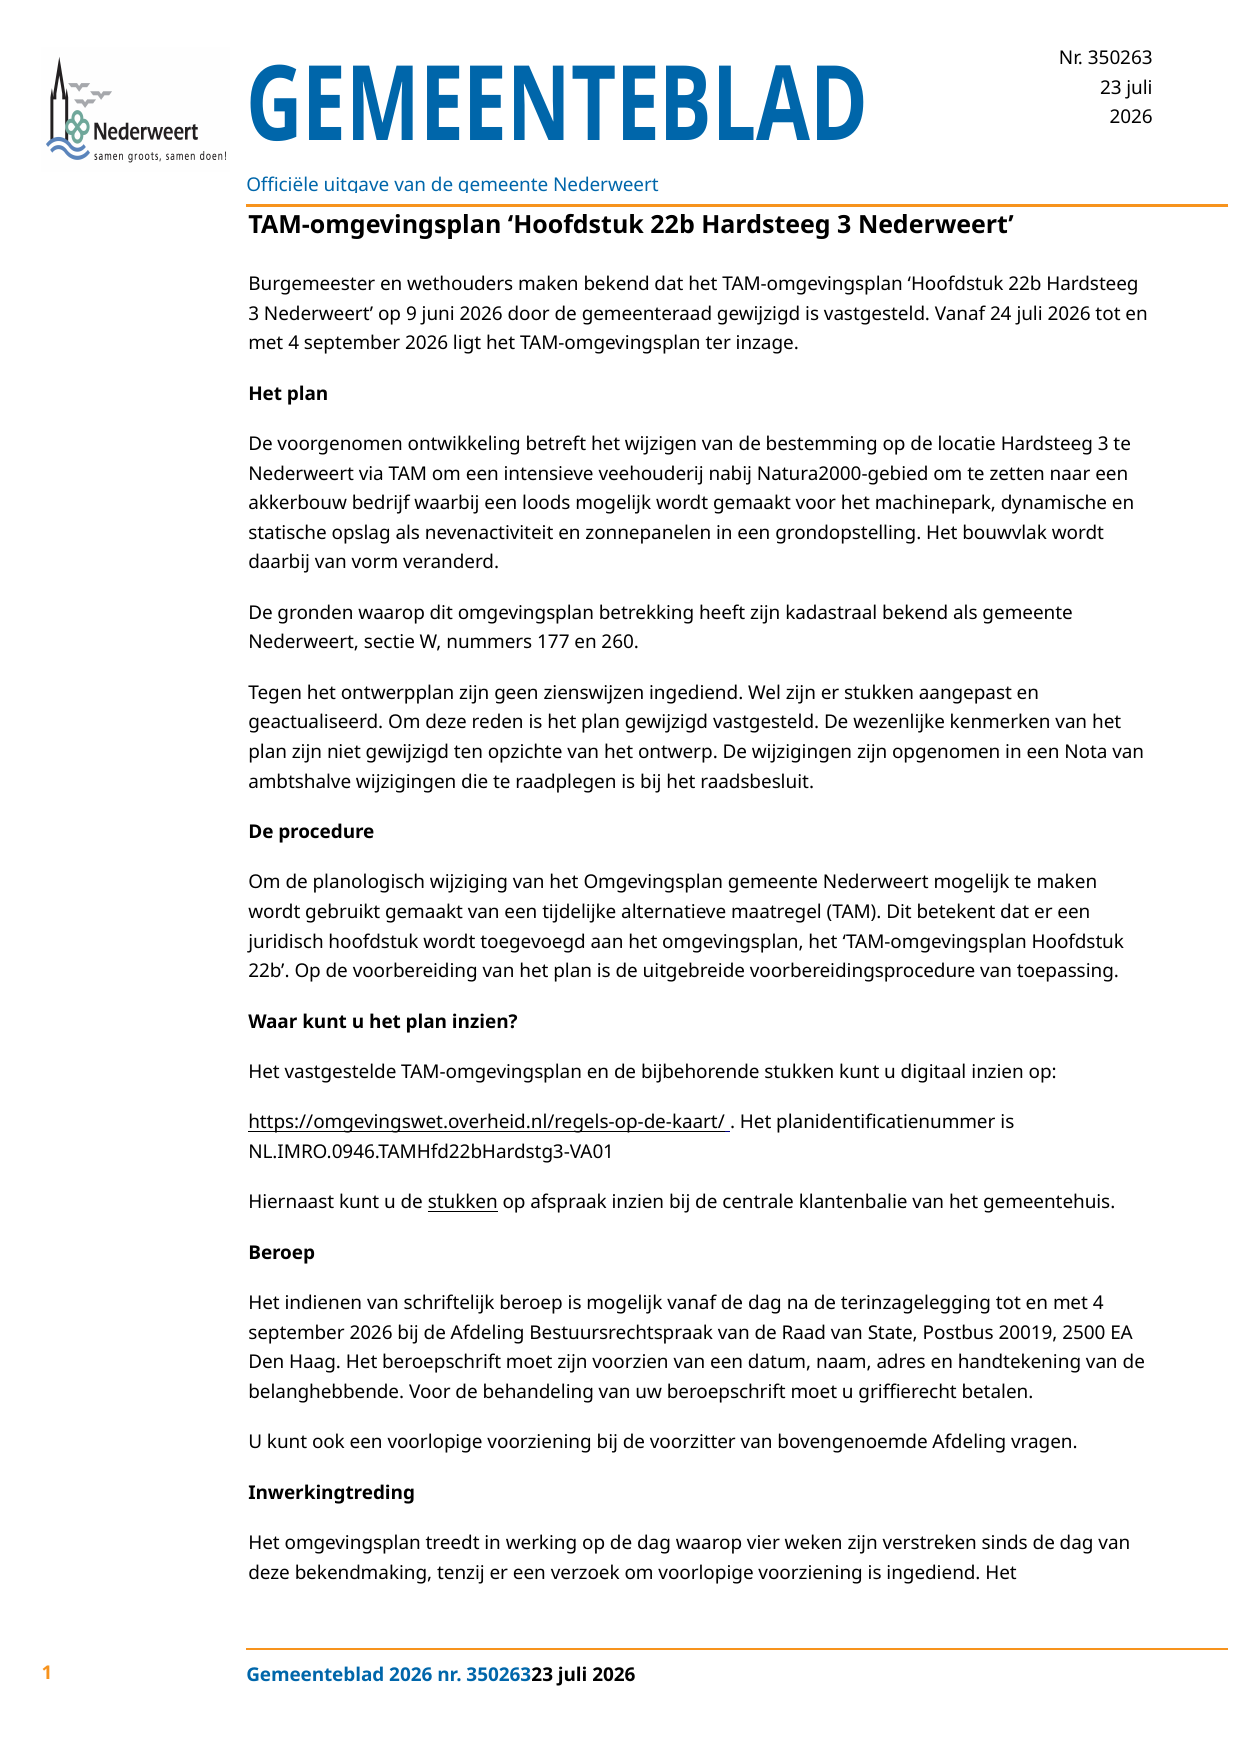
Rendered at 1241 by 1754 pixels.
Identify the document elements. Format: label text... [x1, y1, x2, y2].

picture [41, 47, 231, 172]
text TAM-omgevingsplan ‘Hoofdstuk 22b Hardsteeg 3 Nederweert’ [248, 207, 1152, 241]
text Waar kunt u het plan inzien? [248, 1008, 1152, 1033]
text Inwerkingtreding [248, 1479, 1152, 1505]
text Hiernaast kunt u de stukken op afspraak inzien bij de centrale klantenbalie van het gemeentehuis. [248, 1189, 1152, 1214]
text De gronden waarop dit omgevingsplan betrekking heeft zijn kadastraal bekend als gemeente Nederweert, sectie W, nummers 177 en 260. [248, 599, 1152, 654]
text De voorgenomen ontwikkeling betreft het wijzigen van de bestemming op de locatie Hardsteeg 3 te Nederweert via TAM om een intensieve veehouderij nabij Natura2000-gebied om te zetten naar een akkerbouw bedrijf waarbij een loods mogelijk wordt gemaakt voor het machinepark, dynamische en statische opslag als nevenactiviteit en zonnepanelen in een grondopstelling. Het bouwvlak wordt daarbij van vorm veranderd. [248, 430, 1152, 574]
text Burgemeester en wethouders maken bekend dat het TAM-omgevingsplan ‘Hoofdstuk 22b Hardsteeg 3 Nederweert’ op 9 juni 2026 door de gemeenteraad gewijzigd is vastgesteld. Vanaf 24 juli 2026 tot en met 4 september 2026 ligt het TAM-omgevingsplan ter inzage. [248, 270, 1152, 355]
text De procedure [248, 818, 1152, 844]
text Beroep [248, 1239, 1152, 1265]
text https://omgevingswet.overheid.nl/regels-op-de-kaart/ . Het planidentificatienummer is NL.IMRO.0946.TAMHfd22bHardstg3-VA01 [248, 1109, 1152, 1164]
text Het indienen van schriftelijk beroep is mogelijk vanaf de dag na de terinzagelegging tot en met 4 september 2026 bij de Afdeling Bestuursrechtspraak van de Raad van State, Postbus 20019, 2500 EA Den Haag. Het beroepschrift moet zijn voorzien van een datum, naam, adres en handtekening van de belanghebbende. Voor de behandeling van uw beroepschrift moet u griffierecht betalen. [248, 1289, 1152, 1404]
text Het vastgestelde TAM-omgevingsplan en de bijbehorende stukken kunt u digitaal inzien op: [248, 1058, 1152, 1084]
text U kunt ook een voorlopige voorziening bij de voorzitter van bovengenoemde Afdeling vragen. [248, 1429, 1152, 1454]
text Tegen het ontwerpplan zijn geen zienswijzen ingediend. Wel zijn er stukken aangepast en geactualiseerd. Om deze reden is het plan gewijzigd vastgesteld. De wezenlijke kenmerken van het plan zijn niet gewijzigd ten opzichte van het ontwerp. De wijzigingen zijn opgenomen in een Nota van ambtshalve wijzigingen die te raadplegen is bij het raadsbesluit. [248, 679, 1152, 793]
text Het omgevingsplan treedt in werking op de dag waarop vier weken zijn verstreken sinds de dag van deze bekendmaking, tenzij er een verzoek om voorlopige voorziening is ingediend. Het [248, 1529, 1152, 1585]
text Om de planologisch wijziging van het Omgevingsplan gemeente Nederweert mogelijk te maken wordt gebruikt gemaakt van een tijdelijke alternatieve maatregel (TAM). Dit betekent dat er een juridisch hoofdstuk wordt toegevoegd aan het omgevingsplan, het ‘TAM-omgevingsplan Hoofdstuk 22b’. Op de voorbereiding van het plan is de uitgebreide voorbereidingsprocedure van toepassing. [248, 869, 1152, 983]
text Het plan [248, 380, 1152, 406]
